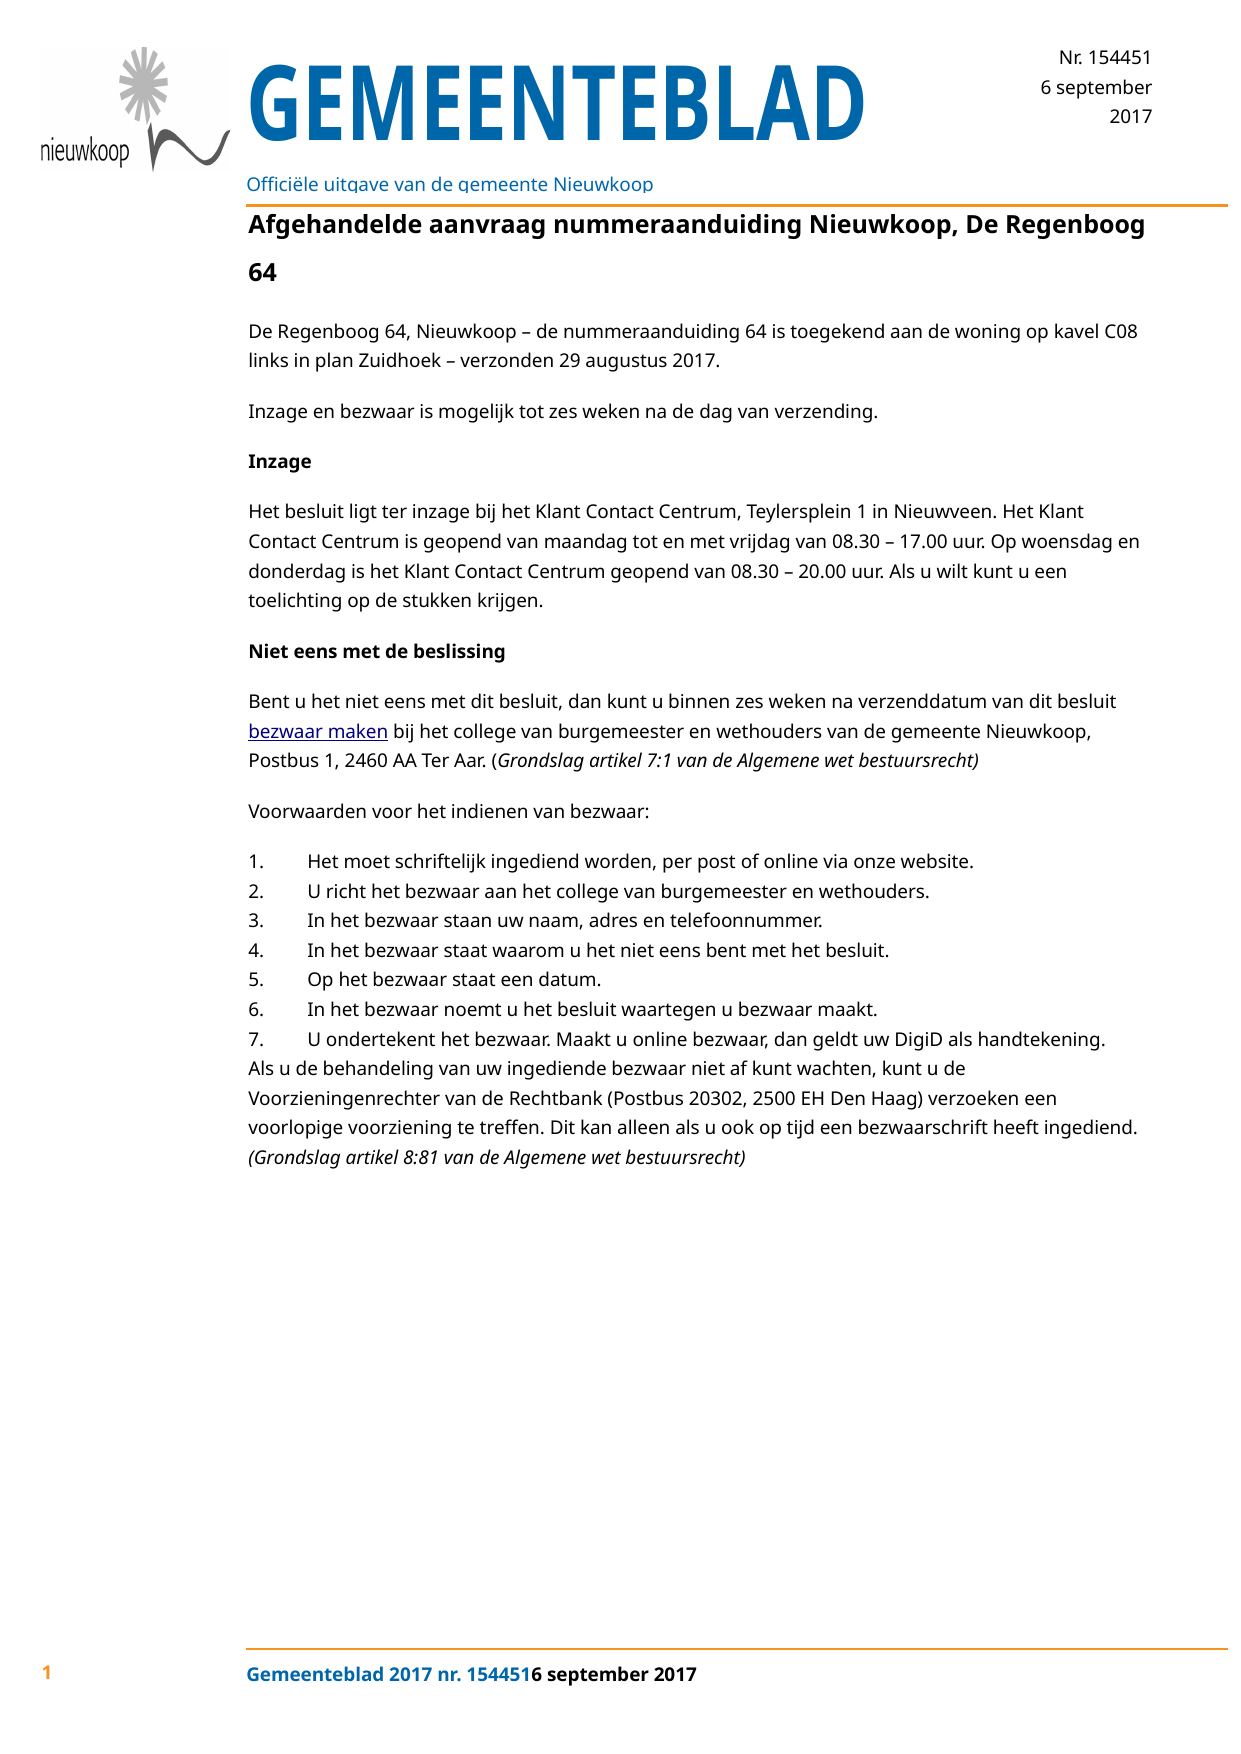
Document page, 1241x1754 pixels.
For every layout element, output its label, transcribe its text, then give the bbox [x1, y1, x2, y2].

list In het bezwaar noemt u het besluit waartegen u bezwaar maakt. [248, 996, 1152, 1022]
list U richt het bezwaar aan het college van burgemeester en wethouders. [248, 878, 1152, 904]
list In het bezwaar staat waarom u het niet eens bent met het besluit. [248, 937, 1152, 963]
text Niet eens met de beslissing [248, 638, 1152, 664]
list In het bezwaar staan uw naam, adres en telefoonnummer. [248, 907, 1152, 933]
list Op het bezwaar staat een datum. [248, 967, 1152, 992]
list U ondertekent het bezwaar. Maakt u online bezwaar, dan geldt uw DigiD als handtekening. [248, 1026, 1152, 1052]
text De Regenboog 64, Nieuwkoop – de nummeraanduiding 64 is toegekend aan de woning op kavel C08 links in plan Zuidhoek – verzonden 29 augustus 2017. [248, 318, 1152, 373]
list Het moet schriftelijk ingediend worden, per post of online via onze website. [248, 848, 1152, 874]
picture [41, 47, 231, 172]
text Het besluit ligt ter inzage bij het Klant Contact Centrum, Teylersplein 1 in Nieuwveen. Het Klant Contact Centrum is geopend van maandag tot en met vrijdag van 08.30 – 17.00 uur. Op woensdag en donderdag is het Klant Contact Centrum geopend van 08.30 – 20.00 uur. Als u wilt kunt u een toelichting op de stukken krijgen. [248, 499, 1152, 613]
text Inzage en bezwaar is mogelijk tot zes weken na de dag van verzending. [248, 398, 1152, 424]
text Als u de behandeling van uw ingediende bezwaar niet af kunt wachten, kunt u de Voorzieningenrechter van de Rechtbank (Postbus 20302, 2500 EH Den Haag) verzoeken een voorlopige voorziening te treffen. Dit kan alleen als u ook op tijd een bezwaarschrift heeft ingediend. (Grondslag artikel 8:81 van de Algemene wet bestuursrecht) [248, 1055, 1152, 1170]
text Afgehandelde aanvraag nummeraanduiding Nieuwkoop, De Regenboog 64 [248, 207, 1152, 288]
text Voorwaarden voor het indienen van bezwaar: [248, 798, 1152, 824]
text Inzage [248, 448, 1152, 474]
text Bent u het niet eens met dit besluit, dan kunt u binnen zes weken na verzenddatum van dit besluit bezwaar maken bij het college van burgemeester en wethouders van de gemeente Nieuwkoop, Postbus 1, 2460 AA Ter Aar. (Grondslag artikel 7:1 van de Algemene wet bestuursrecht) [248, 688, 1152, 773]
